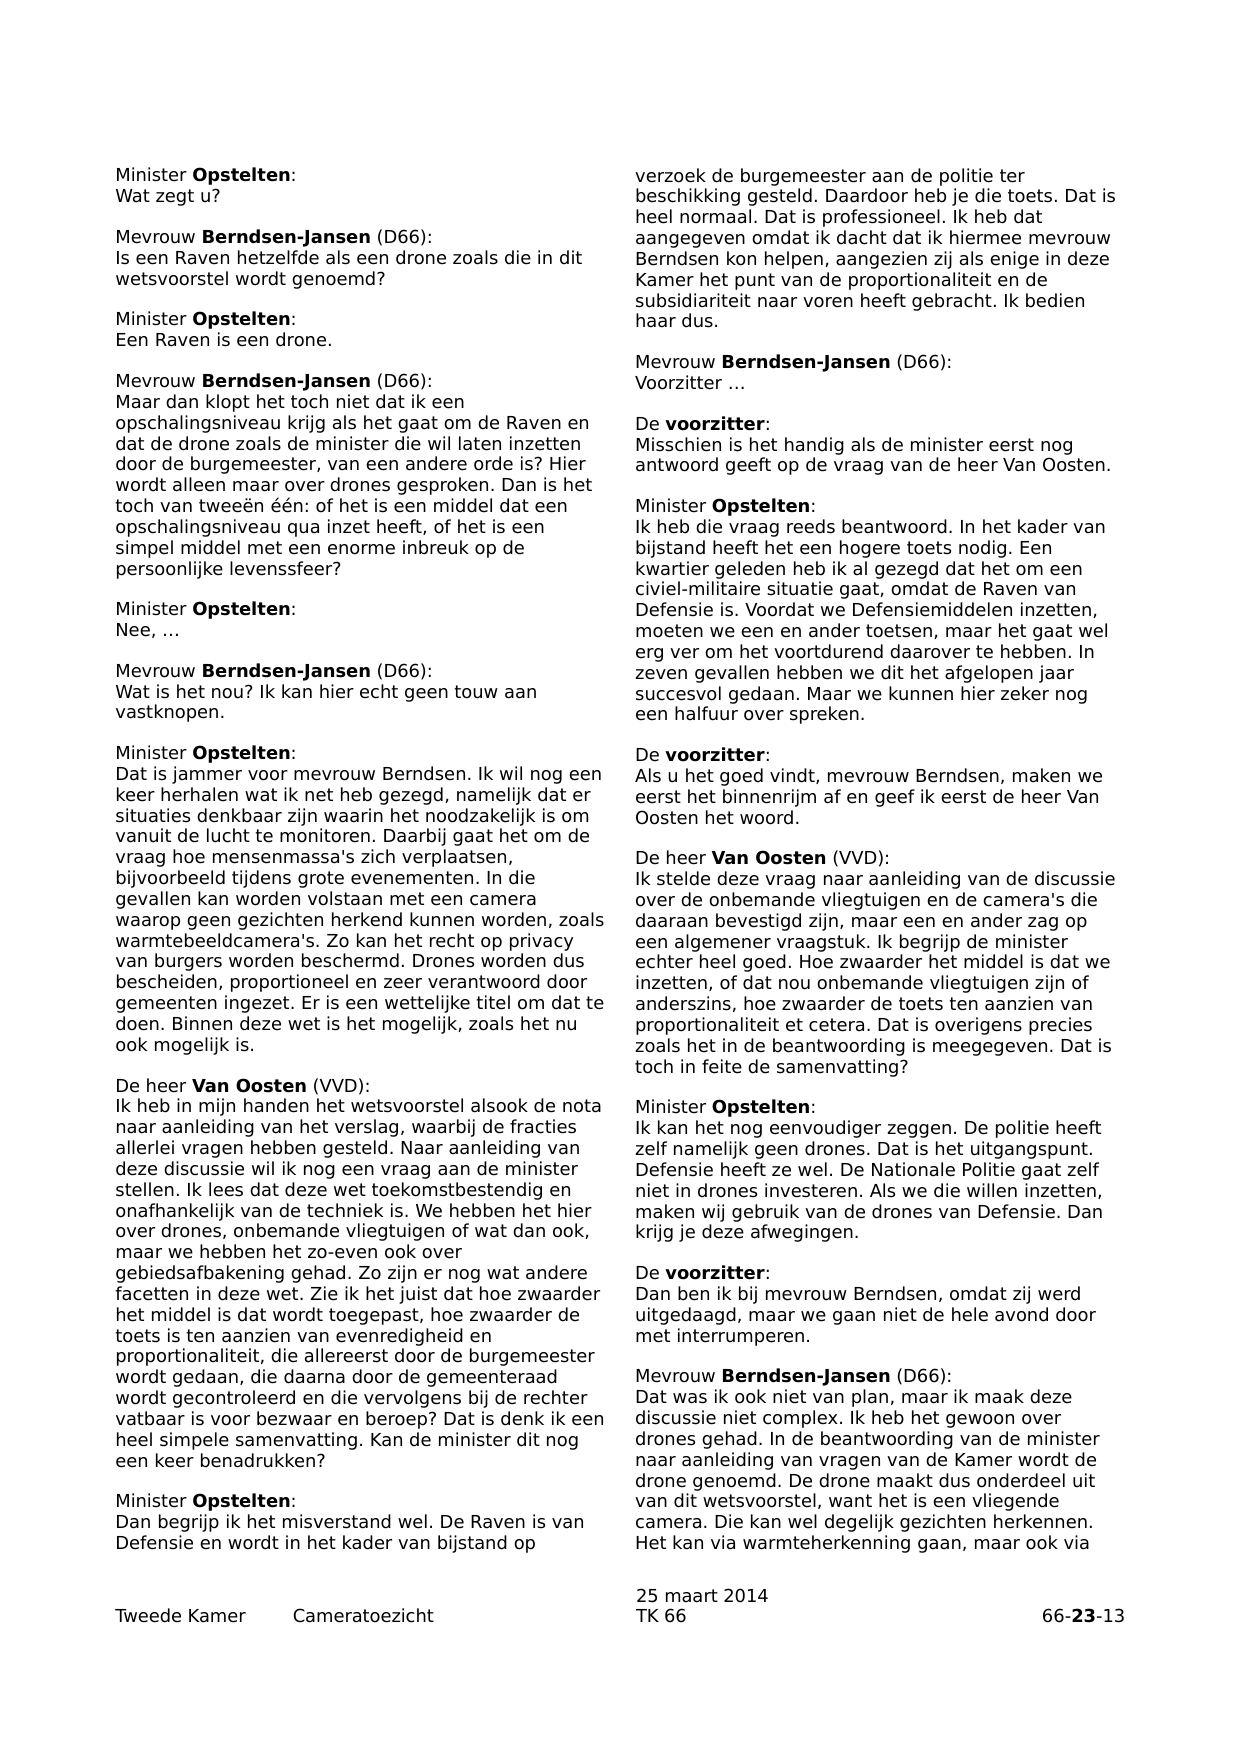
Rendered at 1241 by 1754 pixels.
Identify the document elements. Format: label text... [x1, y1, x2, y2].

text Dan begrijp ik het misverstand wel. De Raven is van Defensie en wordt in het kader van bijstand op [115, 1512, 605, 1553]
text Minister Opstelten: [635, 1097, 1125, 1118]
text De voorzitter: [635, 1263, 1125, 1284]
text Dat is jammer voor mevrouw Berndsen. Ik wil nog een keer herhalen wat ik net heb gezegd, namelijk dat er situaties denkbaar zijn waarin het noodzakelijk is om vanuit de lucht te monitoren. Daarbij gaat het om de vraag hoe mensenmassa's zich verplaatsen, bijvoorbeeld tijdens grote evenementen. In die gevallen kan worden volstaan met een camera waarop geen gezichten herkend kunnen worden, zoals warmtebeeldcamera's. Zo kan het recht op privacy van burgers worden beschermd. Drones worden dus bescheiden, proportioneel en zeer verantwoord door gemeenten ingezet. Er is een wettelijke titel om dat te doen. Binnen deze wet is het mogelijk, zoals het nu ook mogelijk is. [115, 764, 605, 1055]
text Mevrouw Berndsen-Jansen (D66): [115, 371, 605, 392]
text Ik heb in mijn handen het wetsvoorstel alsook de nota naar aanleiding van het verslag, waarbij de fracties allerlei vragen hebben gesteld. Naar aanleiding van deze discussie wil ik nog een vraag aan de minister stellen. Ik lees dat deze wet toekomstbestendig en onafhankelijk van de techniek is. We hebben het hier over drones, onbemande vliegtuigen of wat dan ook, maar we hebben het zo-even ook over gebiedsafbakening gehad. Zo zijn er nog wat andere facetten in deze wet. Zie ik het juist dat hoe zwaarder het middel is dat wordt toegepast, hoe zwaarder de toets is ten aanzien van evenredigheid en proportionaliteit, die allereerst door de burgemeester wordt gedaan, die daarna door de gemeenteraad wordt gecontroleerd en die vervolgens bij de rechter vatbaar is voor bezwaar en beroep? Dat is denk ik een heel simpele samenvatting. Kan de minister dit nog een keer benadrukken? [115, 1096, 605, 1471]
text Minister Opstelten: [115, 743, 605, 764]
text Wat is het nou? Ik kan hier echt geen touw aan vastknopen. [115, 681, 605, 723]
text Minister Opstelten: [635, 496, 1125, 517]
text Misschien is het handig als de minister eerst nog antwoord geeft op de vraag van de heer Van Oosten. [635, 434, 1125, 476]
text Ik kan het nog eenvoudiger zeggen. De politie heeft zelf namelijk geen drones. Dat is het uitgangspunt. Defensie heeft ze wel. De Nationale Politie gaat zelf niet in drones investeren. Als we die willen inzetten, maken wij gebruik van de drones van Defensie. Dan krijg je deze afwegingen. [635, 1118, 1125, 1243]
text Een Raven is een drone. [115, 330, 605, 351]
text Wat zegt u? [115, 186, 605, 207]
text Is een Raven hetzelfde als een drone zoals die in dit wetsvoorstel wordt genoemd? [115, 248, 605, 289]
text Mevrouw Berndsen-Jansen (D66): [635, 1366, 1125, 1387]
text De heer Van Oosten (VVD): [635, 848, 1125, 869]
text Ik stelde deze vraag naar aanleiding van de discussie over de onbemande vliegtuigen en de camera's die daaraan bevestigd zijn, maar een en ander zag op een algemener vraagstuk. Ik begrijp de minister echter heel goed. Hoe zwaarder het middel is dat we inzetten, of dat nou onbemande vliegtuigen zijn of anderszins, hoe zwaarder de toets ten aanzien van proportionaliteit et cetera. Dat is overigens precies zoals het in de beantwoording is meegegeven. Dat is toch in feite de samenvatting? [635, 869, 1125, 1077]
text Minister Opstelten: [115, 1491, 605, 1512]
text Voorzitter … [635, 373, 1125, 393]
text Maar dan klopt het toch niet dat ik een opschalingsniveau krijg als het gaat om de Raven en dat de drone zoals de minister die wil laten inzetten door de burgemeester, van een andere orde is? Hier wordt alleen maar over drones gesproken. Dan is het toch van tweeën één: of het is een middel dat een opschalingsniveau qua inzet heeft, of het is een simpel middel met een enorme inbreuk op de persoonlijke levenssfeer? [115, 392, 605, 579]
text Mevrouw Berndsen-Jansen (D66): [115, 661, 605, 681]
text Minister Opstelten: [115, 165, 605, 186]
text Dat was ik ook niet van plan, maar ik maak deze discussie niet complex. Ik heb het gewoon over drones gehad. In de beantwoording van de minister naar aanleiding van vragen van de Kamer wordt de drone genoemd. De drone maakt dus onderdeel uit van dit wetsvoorstel, want het is een vliegende camera. Die kan wel degelijk gezichten herkennen. Het kan via warmteherkenning gaan, maar ook via [635, 1387, 1125, 1554]
text Dan ben ik bij mevrouw Berndsen, omdat zij werd uitgedaagd, maar we gaan niet de hele avond door met interrumperen. [635, 1284, 1125, 1346]
text Mevrouw Berndsen-Jansen (D66): [635, 352, 1125, 373]
text verzoek de burgemeester aan de politie ter beschikking gesteld. Daardoor heb je die toets. Dat is heel normaal. Dat is professioneel. Ik heb dat aangegeven omdat ik dacht dat ik hiermee mevrouw Berndsen kon helpen, aangezien zij als enige in deze Kamer het punt van de proportionaliteit en de subsidiariteit naar voren heeft gebracht. Ik bedien haar dus. [635, 165, 1125, 332]
text De voorzitter: [635, 413, 1125, 434]
text Minister Opstelten: [115, 599, 605, 620]
text Nee, … [115, 620, 605, 641]
text Ik heb die vraag reeds beantwoord. In het kader van bijstand heeft het een hogere toets nodig. Een kwartier geleden heb ik al gezegd dat het om een civiel-militaire situatie gaat, omdat de Raven van Defensie is. Voordat we Defensiemiddelen inzetten, moeten we een en ander toetsen, maar het gaat wel erg ver om het voortdurend daarover te hebben. In zeven gevallen hebben we dit het afgelopen jaar succesvol gedaan. Maar we kunnen hier zeker nog een halfuur over spreken. [635, 517, 1125, 725]
text Minister Opstelten: [115, 309, 605, 330]
text De heer Van Oosten (VVD): [115, 1075, 605, 1096]
text De voorzitter: [635, 745, 1125, 766]
text Mevrouw Berndsen-Jansen (D66): [115, 227, 605, 248]
text Als u het goed vindt, mevrouw Berndsen, maken we eerst het binnenrijm af en geef ik eerst de heer Van Oosten het woord. [635, 766, 1125, 828]
